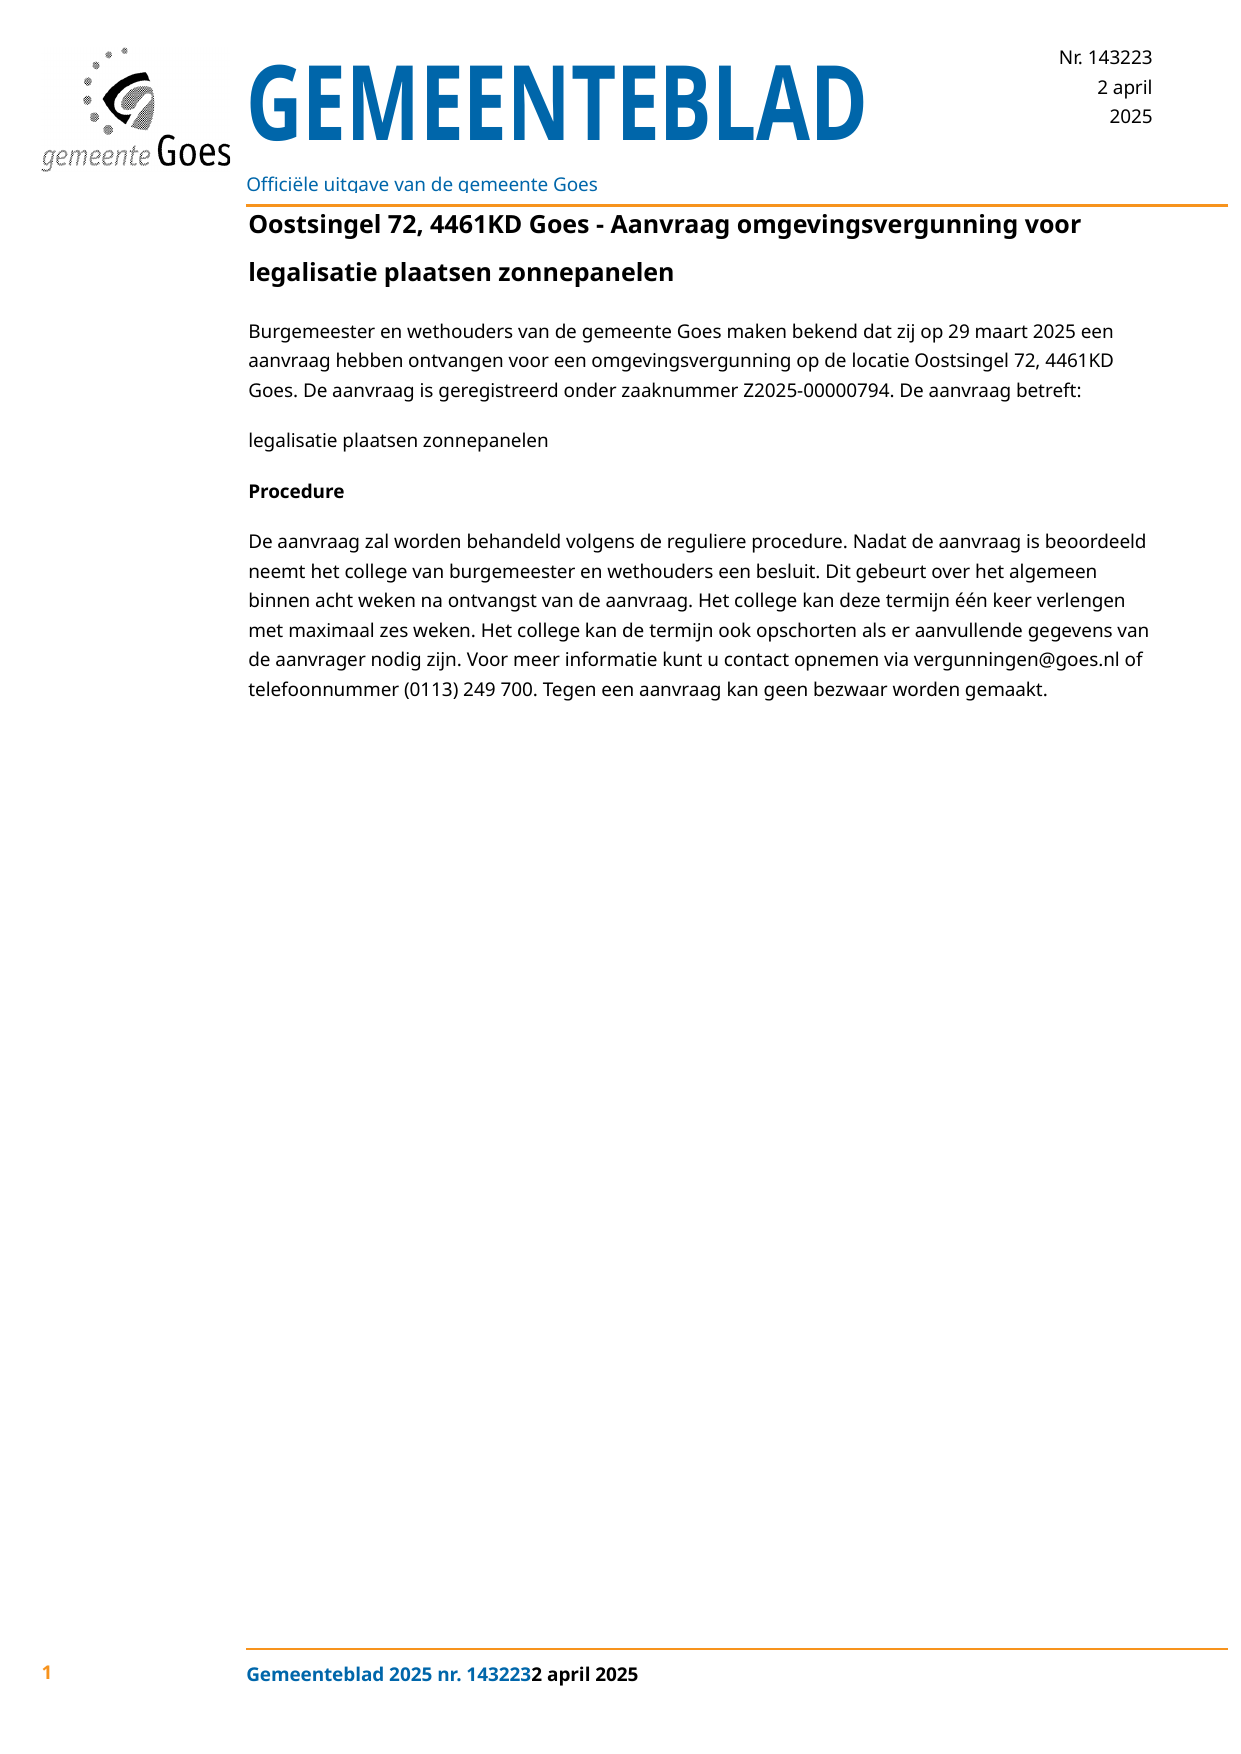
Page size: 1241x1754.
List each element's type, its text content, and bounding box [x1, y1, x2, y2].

text Procedure [248, 478, 1152, 504]
picture [41, 47, 231, 172]
text Burgemeester en wethouders van de gemeente Goes maken bekend dat zij op 29 maart 2025 een aanvraag hebben ontvangen voor een omgevingsvergunning op de locatie Oostsingel 72, 4461KD Goes. De aanvraag is geregistreerd onder zaaknummer Z2025-00000794. De aanvraag betreft: [248, 318, 1152, 403]
text Oostsingel 72, 4461KD Goes - Aanvraag omgevingsvergunning voor legalisatie plaatsen zonnepanelen [248, 207, 1152, 288]
text legalisatie plaatsen zonnepanelen [248, 427, 1152, 453]
text De aanvraag zal worden behandeld volgens de reguliere procedure. Nadat de aanvraag is beoordeeld neemt het college van burgemeester en wethouders een besluit. Dit gebeurt over het algemeen binnen acht weken na ontvangst van de aanvraag. Het college kan deze termijn één keer verlengen met maximaal zes weken. Het college kan de termijn ook opschorten als er aanvullende gegevens van de aanvrager nodig zijn. Voor meer informatie kunt u contact opnemen via vergunningen@goes.nl of telefoonnummer (0113) 249 700. Tegen een aanvraag kan geen bezwaar worden gemaakt. [248, 528, 1152, 702]
